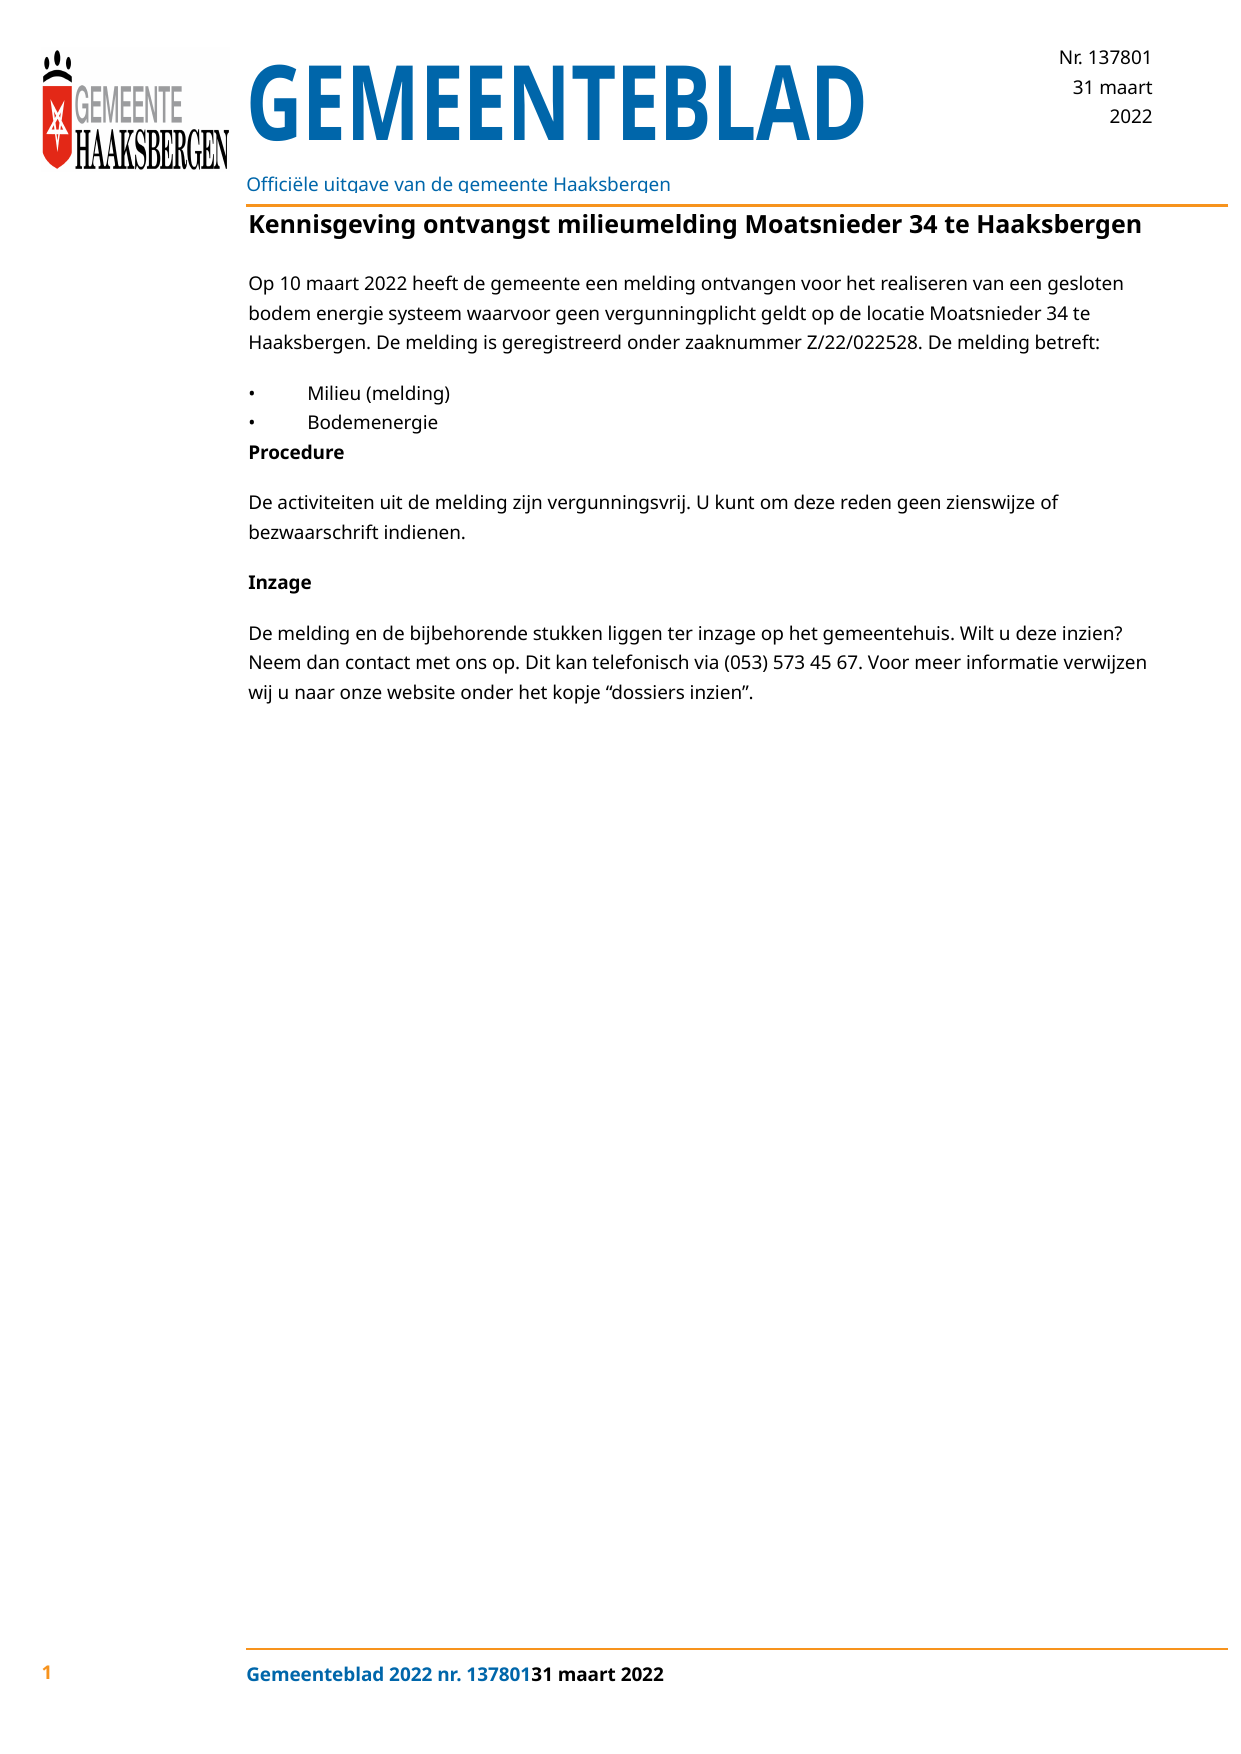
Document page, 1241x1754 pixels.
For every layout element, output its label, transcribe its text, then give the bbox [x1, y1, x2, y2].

picture [41, 47, 231, 172]
text De activiteiten uit de melding zijn vergunningsvrij. U kunt om deze reden geen zienswijze of bezwaarschrift indienen. [248, 489, 1152, 545]
list Bodemenergie [248, 409, 1152, 435]
list Milieu (melding) [248, 380, 1152, 406]
text Op 10 maart 2022 heeft de gemeente een melding ontvangen voor het realiseren van een gesloten bodem energie systeem waarvoor geen vergunningplicht geldt op de locatie Moatsnieder 34 te Haaksbergen. De melding is geregistreerd onder zaaknummer Z/22/022528. De melding betreft: [248, 270, 1152, 355]
text De melding en de bijbehorende stukken liggen ter inzage op het gemeentehuis. Wilt u deze inzien? Neem dan contact met ons op. Dit kan telefonisch via (053) 573 45 67. Voor meer informatie verwijzen wij u naar onze website onder het kopje “dossiers inzien”. [248, 620, 1152, 705]
text Procedure [248, 439, 1152, 465]
text Inzage [248, 569, 1152, 595]
text Kennisgeving ontvangst milieumelding Moatsnieder 34 te Haaksbergen [248, 207, 1152, 241]
